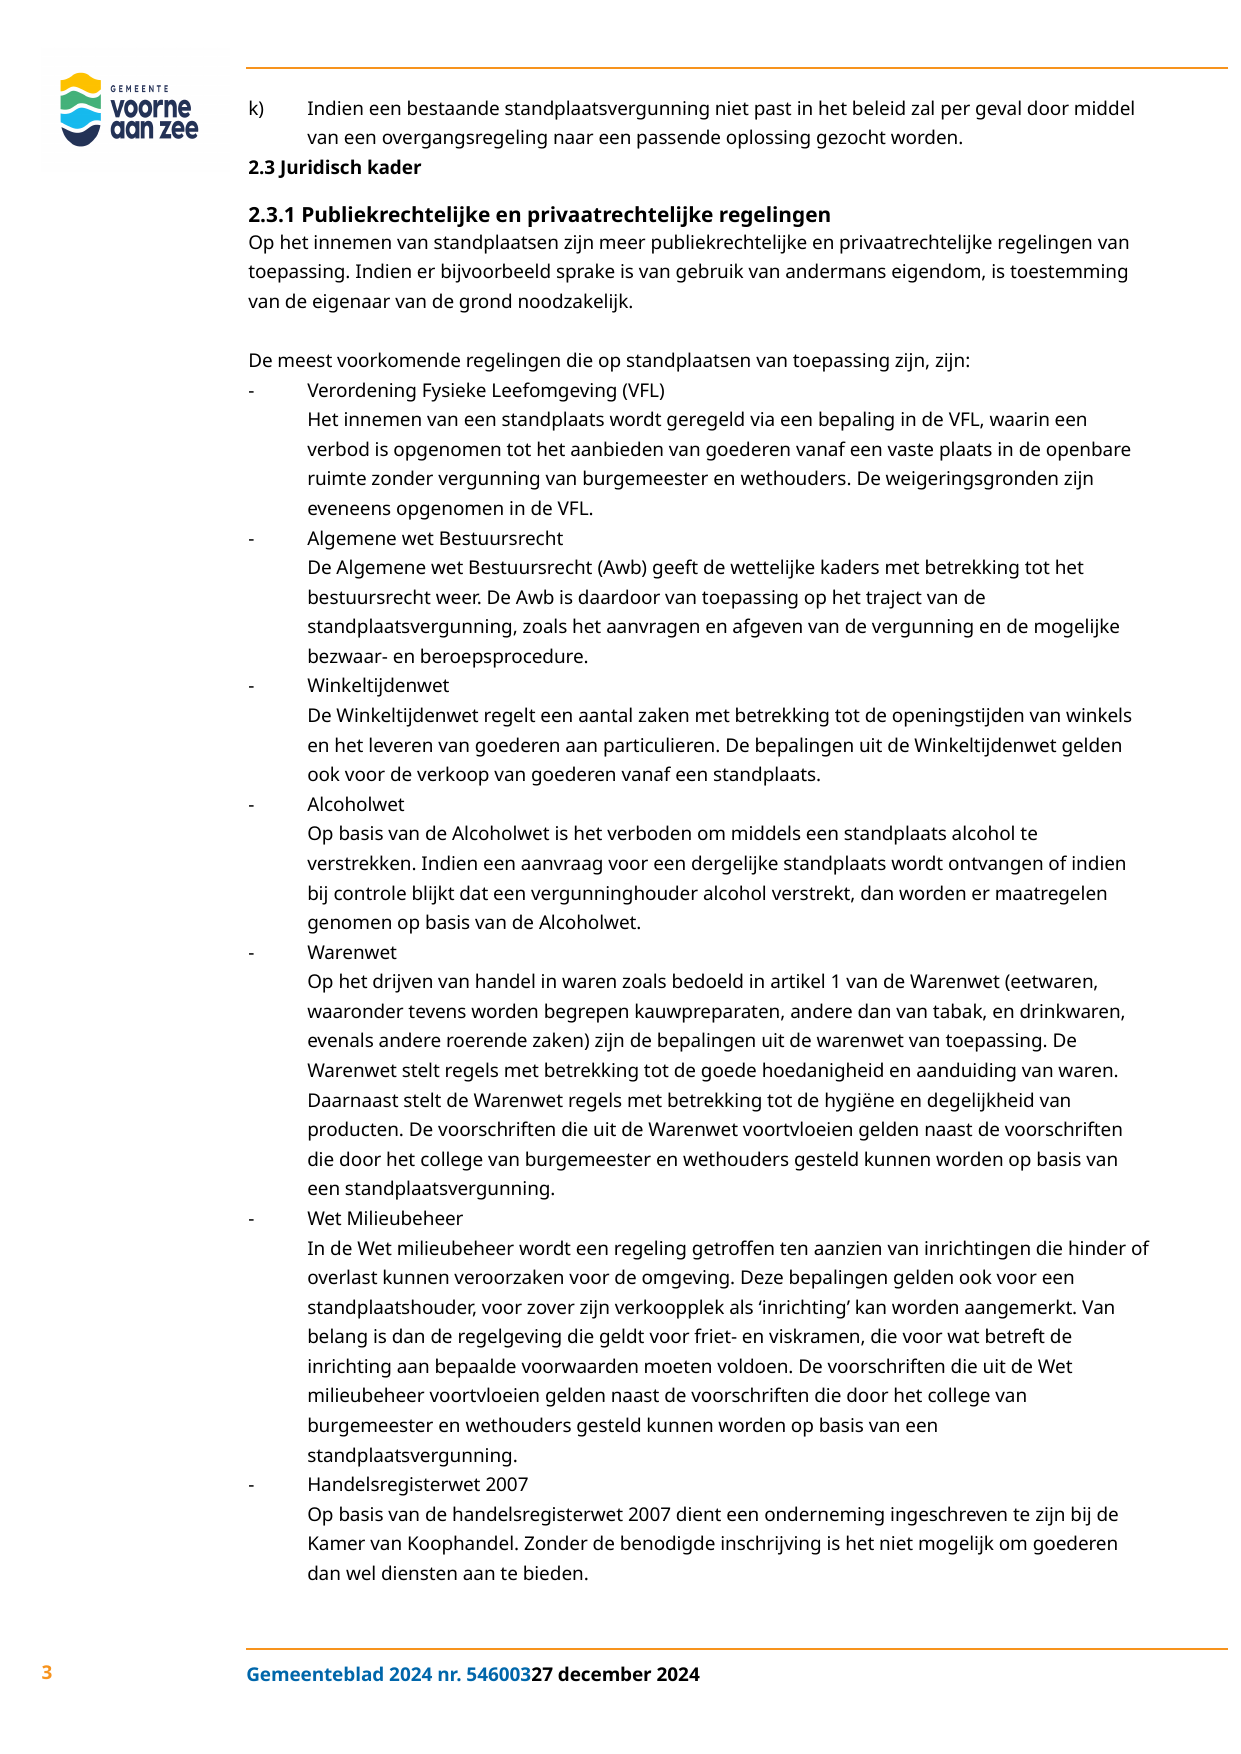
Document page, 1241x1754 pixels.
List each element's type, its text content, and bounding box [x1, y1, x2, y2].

list Wet Milieubeheer [248, 1205, 1152, 1231]
list Verordening Fysieke Leefomgeving (VFL) [248, 377, 1152, 403]
list Op basis van de Alcoholwet is het verboden om middels een standplaats alcohol te verstrekken. Indien een aanvraag voor een dergelijke standplaats wordt ontvangen of indien bij controle blijkt dat een vergunninghouder alcohol verstrekt, dan worden er maatregelen genomen op basis van de Alcoholwet. [248, 821, 1152, 935]
list De Winkeltijdenwet regelt een aantal zaken met betrekking tot de openingstijden van winkels en het leveren van goederen aan particulieren. De bepalingen uit de Winkeltijdenwet gelden ook voor de verkoop van goederen vanaf een standplaats. [248, 702, 1152, 787]
list De Algemene wet Bestuursrecht (Awb) geeft de wettelijke kaders met betrekking tot het bestuursrecht weer. De Awb is daardoor van toepassing op het traject van de standplaatsvergunning, zoals het aanvragen en afgeven van de vergunning en de mogelijke bezwaar- en beroepsprocedure. [248, 554, 1152, 669]
list Warenwet [248, 939, 1152, 965]
list Alcoholwet [248, 791, 1152, 817]
list Indien een bestaande standplaatsvergunning niet past in het beleid zal per geval door middel van een overgangsregeling naar een passende oplossing gezocht worden. [248, 95, 1152, 150]
text 2.3.1 Publiekrechtelijke en privaatrechtelijke regelingen [248, 201, 1152, 229]
text 2.3 Juridisch kader [248, 154, 1152, 180]
list Op basis van de handelsregisterwet 2007 dient een onderneming ingeschreven te zijn bij de Kamer van Koophandel. Zonder de benodigde inschrijving is het niet mogelijk om goederen dan wel diensten aan te bieden. [248, 1501, 1152, 1586]
list Het innemen van een standplaats wordt geregeld via een bepaling in de VFL, waarin een verbod is opgenomen tot het aanbieden van goederen vanaf een vaste plaats in de openbare ruimte zonder vergunning van burgemeester en wethouders. De weigeringsgronden zijn eveneens opgenomen in de VFL. [248, 406, 1152, 521]
list Algemene wet Bestuursrecht [248, 525, 1152, 551]
list Handelsregisterwet 2007 [248, 1471, 1152, 1497]
picture [41, 47, 231, 172]
text Op het innemen van standplaatsen zijn meer publiekrechtelijke en privaatrechtelijke regelingen van toepassing. Indien er bijvoorbeeld sprake is van gebruik van andermans eigendom, is toestemming van de eigenaar van de grond noodzakelijk. [248, 229, 1152, 314]
list Op het drijven van handel in waren zoals bedoeld in artikel 1 van de Warenwet (eetwaren, waaronder tevens worden begrepen kauwpreparaten, andere dan van tabak, en drinkwaren, evenals andere roerende zaken) zijn de bepalingen uit de warenwet van toepassing. De Warenwet stelt regels met betrekking tot de goede hoedanigheid en aanduiding van waren. Daarnaast stelt de Warenwet regels met betrekking tot de hygiëne en degelijkheid van producten. De voorschriften die uit de Warenwet voortvloeien gelden naast de voorschriften die door het college van burgemeester en wethouders gesteld kunnen worden op basis van een standplaatsvergunning. [248, 968, 1152, 1201]
text De meest voorkomende regelingen die op standplaatsen van toepassing zijn, zijn: [248, 347, 1152, 373]
list In de Wet milieubeheer wordt een regeling getroffen ten aanzien van inrichtingen die hinder of overlast kunnen veroorzaken voor de omgeving. Deze bepalingen gelden ook voor een standplaatshouder, voor zover zijn verkoopplek als ‘inrichting’ kan worden aangemerkt. Van belang is dan de regelgeving die geldt voor friet- en viskramen, die voor wat betreft de inrichting aan bepaalde voorwaarden moeten voldoen. De voorschriften die uit de Wet milieubeheer voortvloeien gelden naast de voorschriften die door het college van burgemeester en wethouders gesteld kunnen worden op basis van een standplaatsvergunning. [248, 1235, 1152, 1468]
list Winkeltijdenwet [248, 673, 1152, 698]
